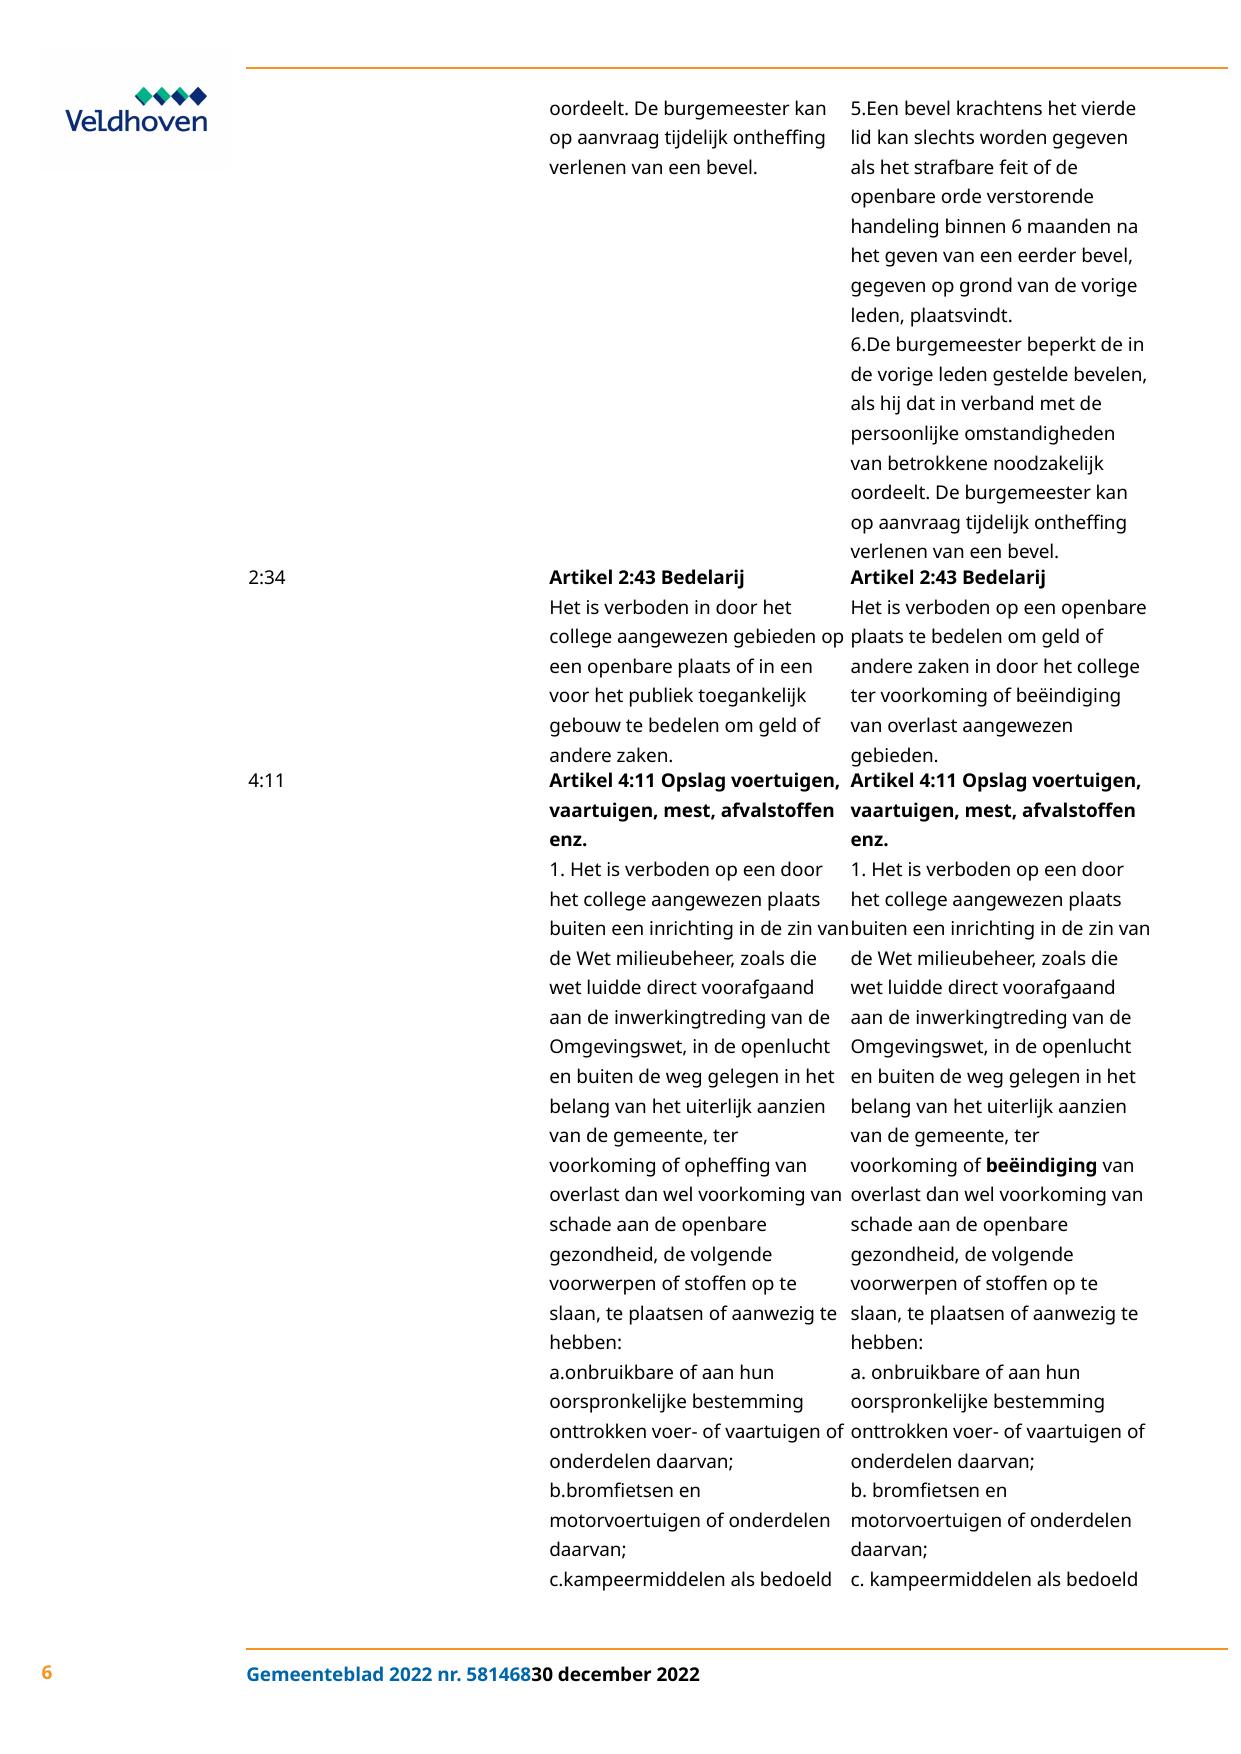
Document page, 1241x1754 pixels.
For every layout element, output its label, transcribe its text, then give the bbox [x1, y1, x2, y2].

table_cell 5.Een bevel krachtens het vierde lid kan slechts worden gegeven als het strafbare feit of de openbare orde verstorende handeling binnen 6 maanden na het geven van een eerder bevel, gegeven op grond van de vorige leden, plaatsvindt. 6.De burgemeester beperkt de in de vorige leden gestelde bevelen, als hij dat in verband met de persoonlijke omstandigheden van betrokkene noodzakelijk oordeelt. De burgemeester kan op aanvraag tijdelijk ontheffing verlenen van een bevel. [850, 95, 1152, 564]
table_cell [248, 95, 549, 564]
table_cell Artikel 4:11 Opslag voertuigen, vaartuigen, mest, afvalstoffen enz. 1. Het is verboden op een door het college aangewezen plaats buiten een inrichting in de zin van de Wet milieubeheer, zoals die wet luidde direct voorafgaand aan de inwerkingtreding van de Omgevingswet, in de openlucht en buiten de weg gelegen in het belang van het uiterlijk aanzien van de gemeente, ter voorkoming of beëindiging van overlast dan wel voorkoming van schade aan de openbare gezondheid, de volgende voorwerpen of stoffen op te slaan, te plaatsen of aanwezig te hebben: a. onbruikbare of aan hun oorspronkelijke bestemming onttrokken voer- of vaartuigen of onderdelen daarvan; b. bromfietsen en motorvoertuigen of onderdelen daarvan; c. kampeermiddelen als bedoeld [850, 768, 1152, 1592]
table_cell oordeelt. De burgemeester kan op aanvraag tijdelijk ontheffing verlenen van een bevel. [549, 95, 850, 564]
picture [41, 47, 231, 172]
table_cell Artikel 2:43 Bedelarij Het is verboden op een openbare plaats te bedelen om geld of andere zaken in door het college ter voorkoming of beëindiging van overlast aangewezen gebieden. [850, 564, 1152, 767]
table_cell Artikel 4:11 Opslag voertuigen, vaartuigen, mest, afvalstoffen enz. 1. Het is verboden op een door het college aangewezen plaats buiten een inrichting in de zin van de Wet milieubeheer, zoals die wet luidde direct voorafgaand aan de inwerkingtreding van de Omgevingswet, in de openlucht en buiten de weg gelegen in het belang van het uiterlijk aanzien van de gemeente, ter voorkoming of opheffing van overlast dan wel voorkoming van schade aan de openbare gezondheid, de volgende voorwerpen of stoffen op te slaan, te plaatsen of aanwezig te hebben: a.onbruikbare of aan hun oorspronkelijke bestemming onttrokken voer- of vaartuigen of onderdelen daarvan; b.bromfietsen en motorvoertuigen of onderdelen daarvan; c.kampeermiddelen als bedoeld [549, 768, 850, 1592]
table_cell 2:34 [248, 564, 549, 767]
table_cell Artikel 2:43 Bedelarij Het is verboden in door het college aangewezen gebieden op een openbare plaats of in een voor het publiek toegankelijk gebouw te bedelen om geld of andere zaken. [549, 564, 850, 767]
table_cell 4:11 [248, 768, 549, 1592]
